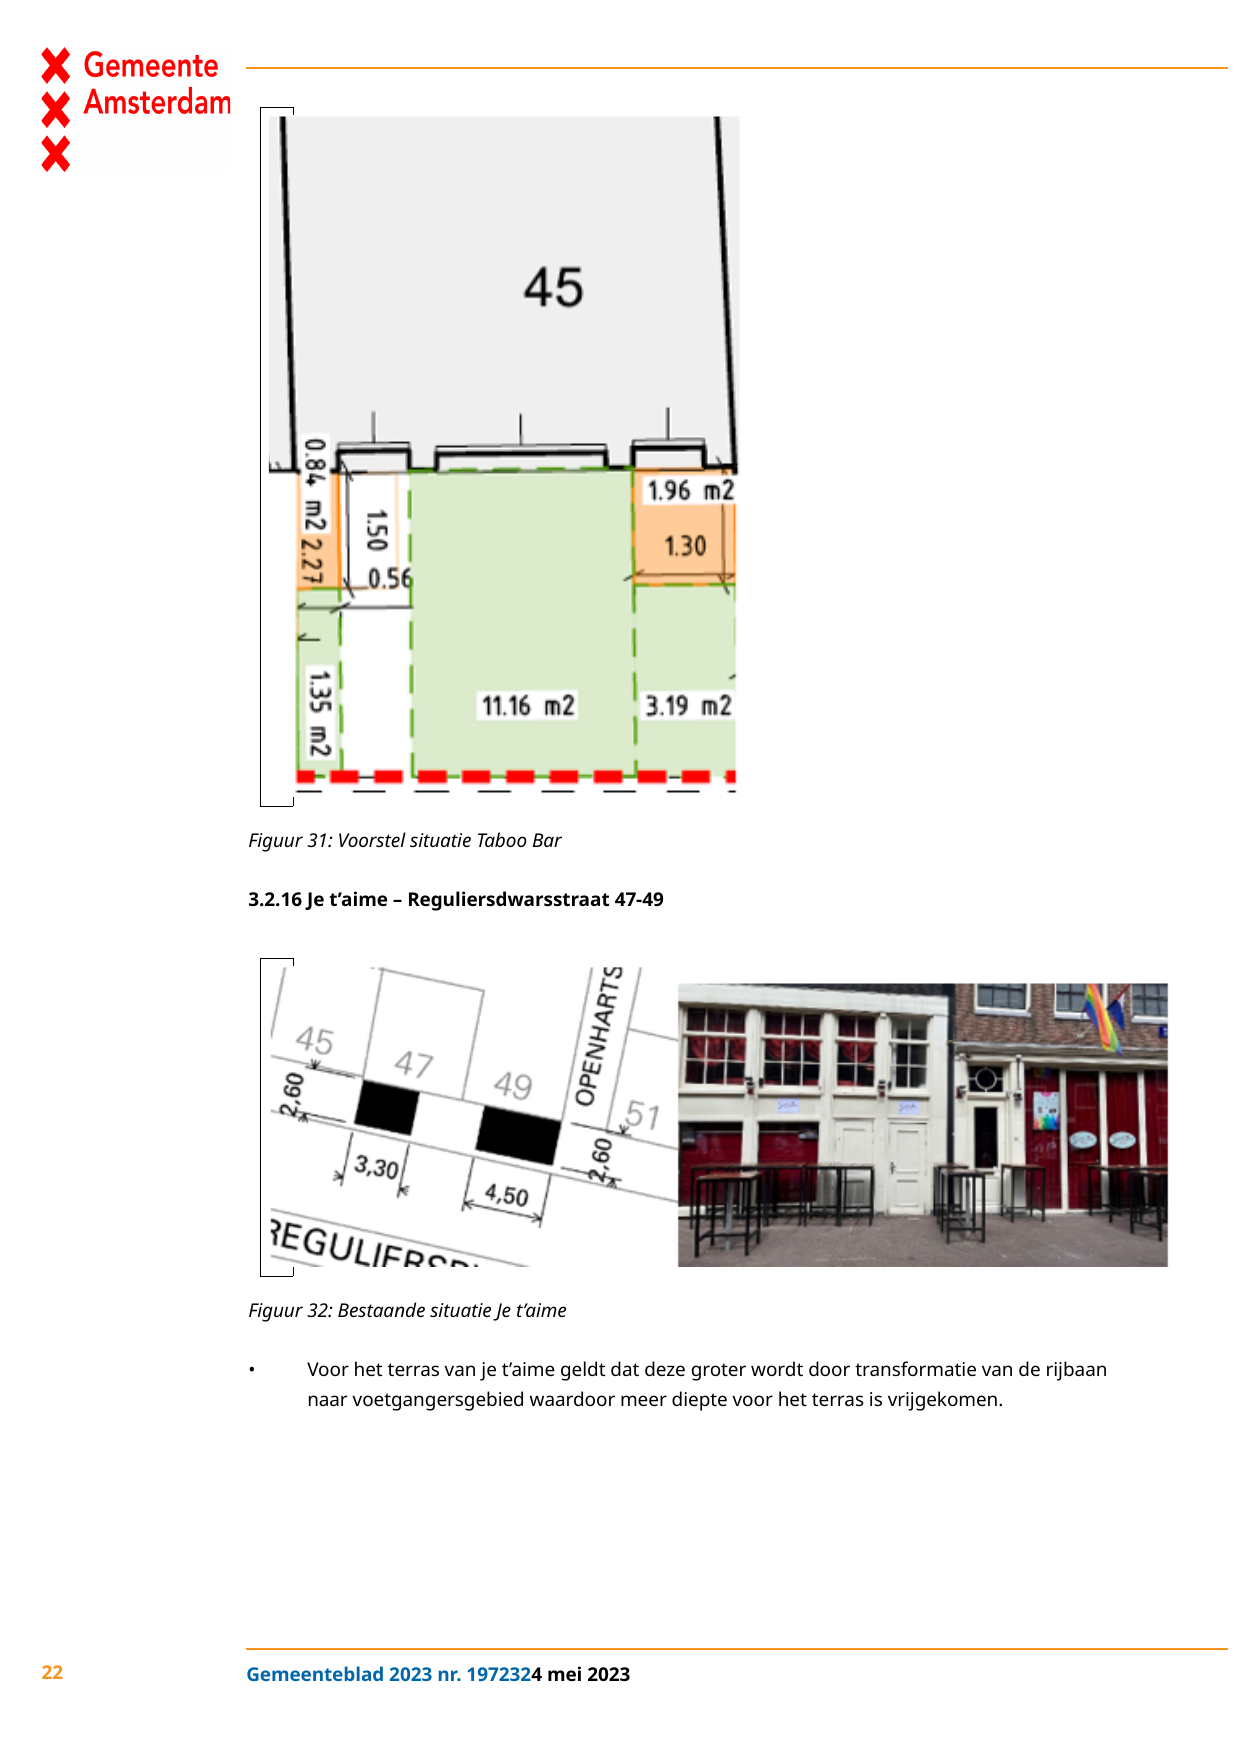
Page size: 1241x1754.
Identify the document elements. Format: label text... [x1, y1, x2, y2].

text Figuur 31: Voorstel situatie Taboo Bar [248, 827, 1152, 853]
picture [268, 966, 1173, 1267]
list Voor het terras van je t’aime geldt dat deze groter wordt door transformatie van de rijbaan naar voetgangersgebied waardoor meer diepte voor het terras is vrijgekomen. [248, 1356, 1152, 1411]
text Figuur 32: Bestaande situatie Je t’aime [248, 1297, 1152, 1323]
picture [41, 47, 231, 172]
picture [268, 115, 742, 797]
text 3.2.16 Je t’aime – Reguliersdwarsstraat 47-49 [248, 887, 1152, 912]
